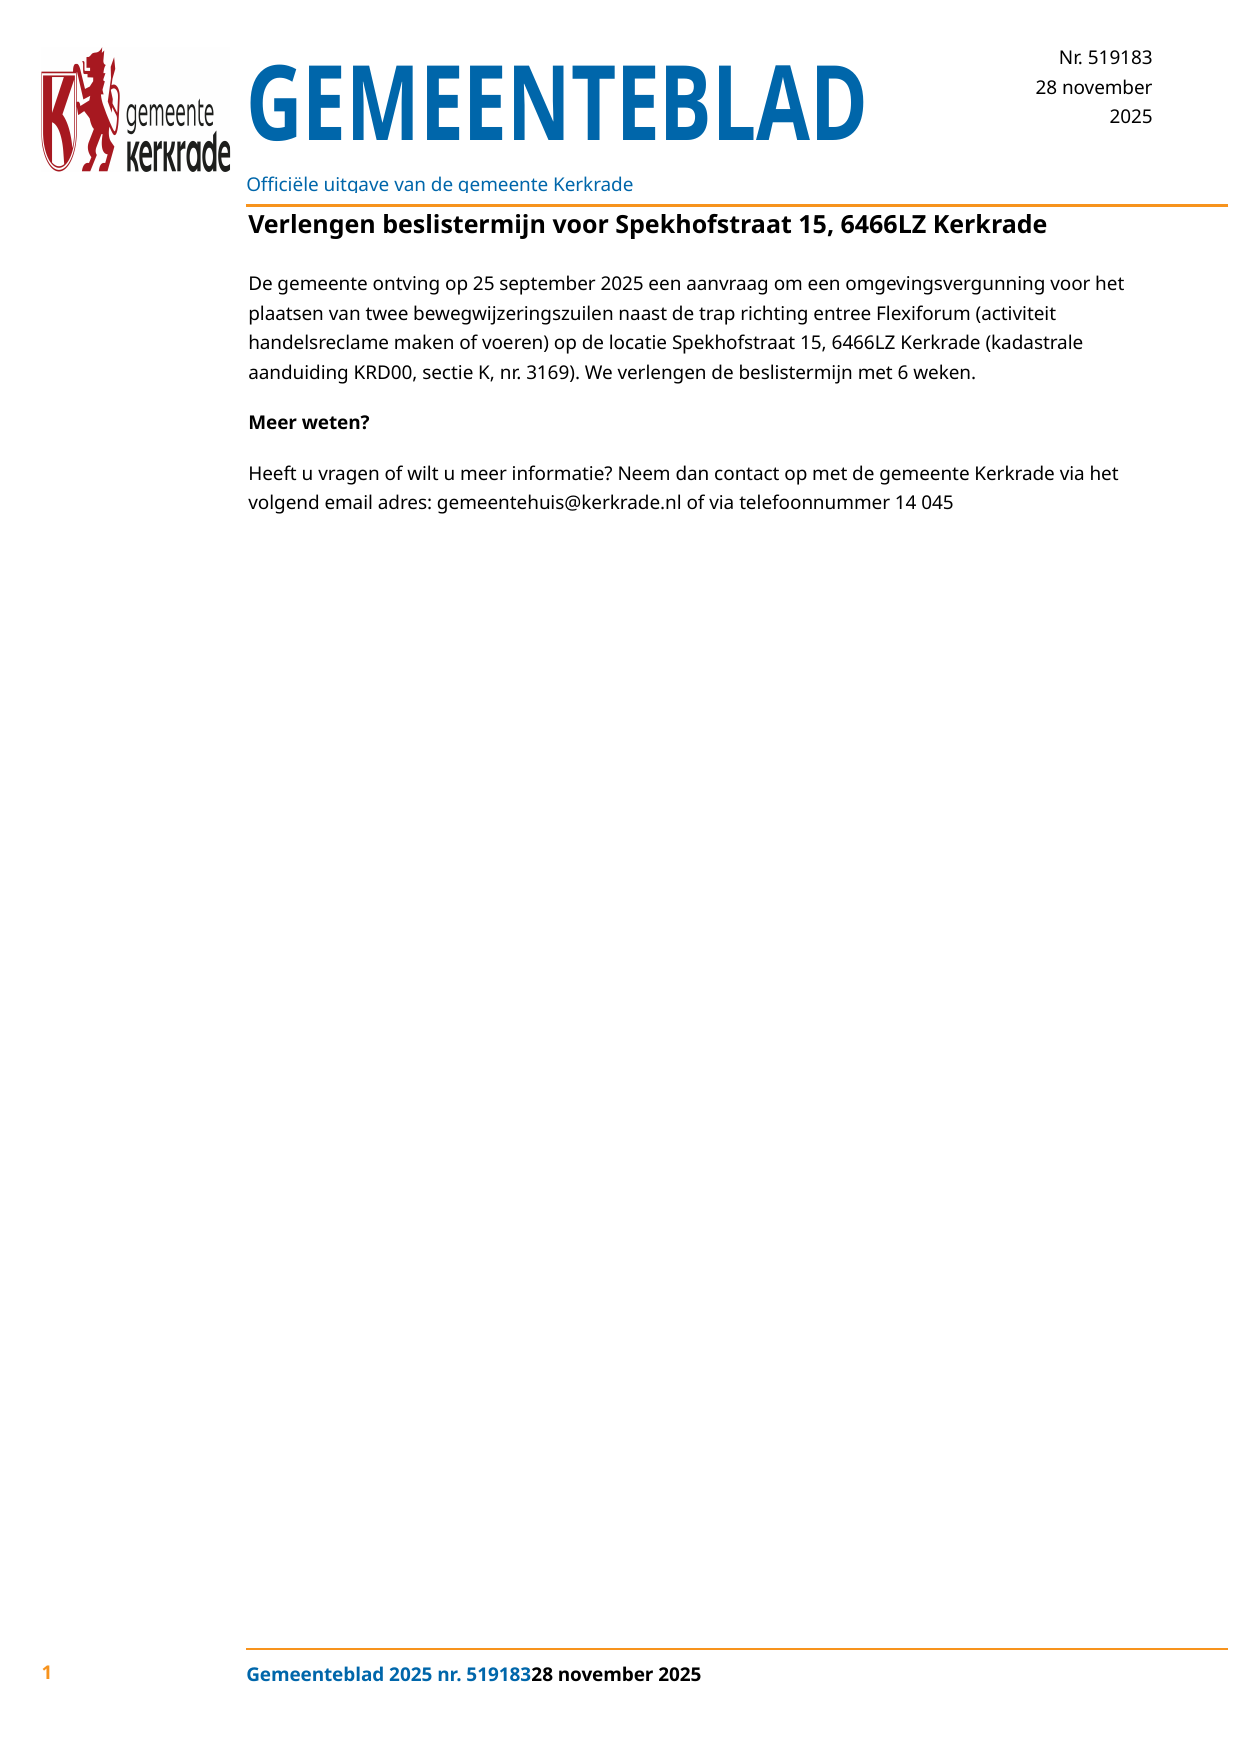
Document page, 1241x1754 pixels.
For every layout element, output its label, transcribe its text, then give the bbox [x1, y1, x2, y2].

text De gemeente ontving op 25 september 2025 een aanvraag om een omgevingsvergunning voor het plaatsen van twee bewegwijzeringszuilen naast de trap richting entree Flexiforum (activiteit handelsreclame maken of voeren) op de locatie Spekhofstraat 15, 6466LZ Kerkrade (kadastrale aanduiding KRD00, sectie K, nr. 3169). We verlengen de beslistermijn met 6 weken. [248, 270, 1152, 385]
text Meer weten? [248, 409, 1152, 435]
text Verlengen beslistermijn voor Spekhofstraat 15, 6466LZ Kerkrade [248, 207, 1152, 241]
text Heeft u vragen of wilt u meer informatie? Neem dan contact op met de gemeente Kerkrade via het volgend email adres: gemeentehuis@kerkrade.nl of via telefoonnummer 14 045 [248, 460, 1152, 515]
picture [41, 47, 231, 172]
